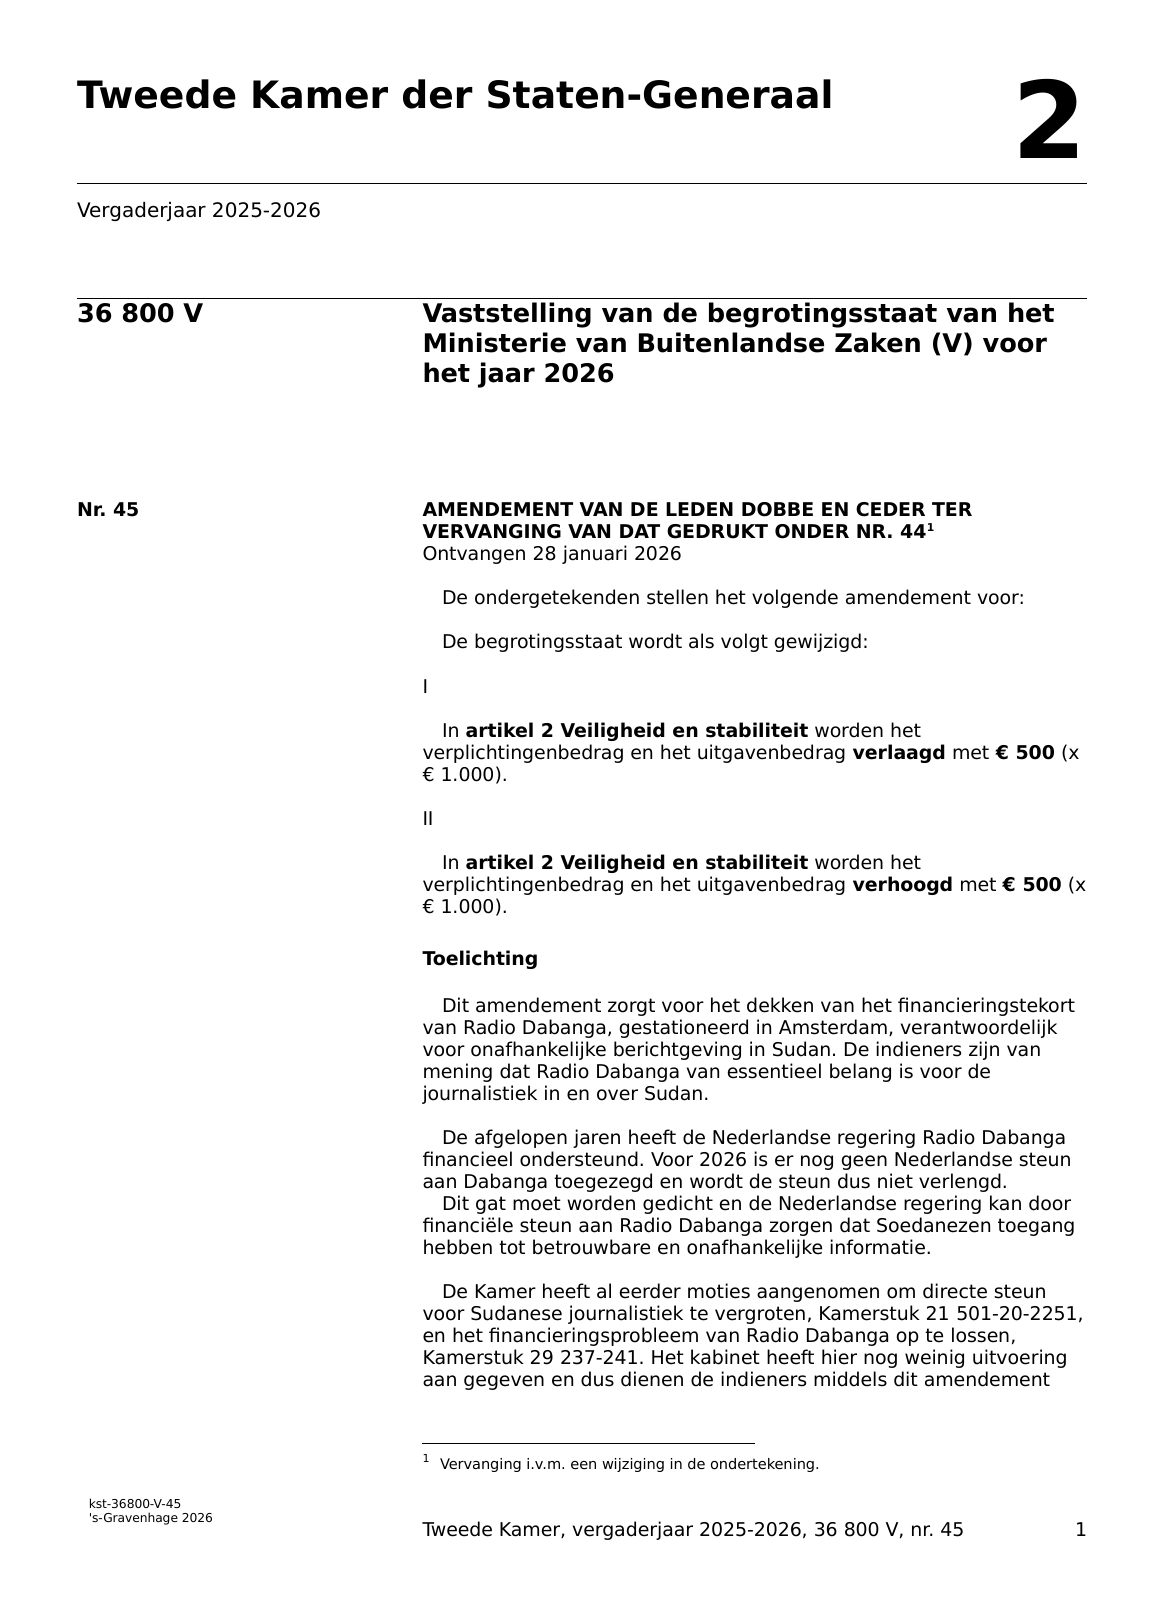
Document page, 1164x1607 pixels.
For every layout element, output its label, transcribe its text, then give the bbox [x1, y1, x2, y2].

table_cell Vergaderjaar 2025-2026 [77, 184, 1087, 298]
text De afgelopen jaren heeft de Nederlandse regering Radio Dabanga financieel ondersteund. Voor 2026 is er nog geen Nederlandse steun aan Dabanga toegezegd en wordt de steun dus niet verlengd. [422, 1127, 1087, 1193]
text De begrotingsstaat wordt als volgt gewijzigd: [422, 631, 1087, 653]
subtitle Toelichting [422, 948, 1087, 970]
text 's-Gravenhage 2026 [88, 1511, 323, 1525]
text II [422, 808, 1087, 830]
subtitle Nr. 45 AMENDEMENT VAN DE LEDEN DOBBE EN CEDER TER VERVANGING VAN DAT GEDRUKT ONDER NR. 44 [77, 499, 1087, 543]
text kst-36800-V-45 [88, 1497, 323, 1511]
text Dit gat moet worden gedicht en de Nederlandse regering kan door financiële steun aan Radio Dabanga zorgen dat Soedanezen toegang hebben tot betrouwbare en onafhankelijke informatie. [422, 1193, 1087, 1259]
table_header Tweede Kamer der Staten-Generaal [77, 59, 886, 183]
text Ontvangen 28 januari 2026 [422, 543, 1087, 565]
table_header 2 [886, 59, 1087, 183]
text De Kamer heeft al eerder moties aangenomen om directe steun voor Sudanese journalistiek te vergroten, Kamerstuk 21 501-20-2251, en het financieringsprobleem van Radio Dabanga op te lossen, Kamerstuk 29 237-241. Het kabinet heeft hier nog weinig uitvoering aan gegeven en dus dienen de indieners middels dit amendement [422, 1281, 1087, 1391]
text Dit amendement zorgt voor het dekken van het financieringstekort van Radio Dabanga, gestationeerd in Amsterdam, verantwoordelijk voor onafhankelijke berichtgeving in Sudan. De indieners zijn van mening dat Radio Dabanga van essentieel belang is voor de journalistiek in en over Sudan. [422, 995, 1087, 1105]
text De ondergetekenden stellen het volgende amendement voor: [422, 587, 1087, 609]
text In artikel 2 Veiligheid en stabiliteit worden het verplichtingenbedrag en het uitgavenbedrag verhoogd met € 500 (x € 1.000). [422, 852, 1087, 918]
text I [422, 676, 1087, 697]
text In artikel 2 Veiligheid en stabiliteit worden het verplichtingenbedrag en het uitgavenbedrag verlaagd met € 500 (x € 1.000). [422, 720, 1087, 786]
text Vervanging i.v.m. een wijziging in de ondertekening. [422, 1452, 1087, 1474]
subtitle 36 800 V Vaststelling van de begrotingsstaat van het Ministerie van Buitenlandse Zaken (V) voor het jaar 2026 [77, 299, 1087, 388]
